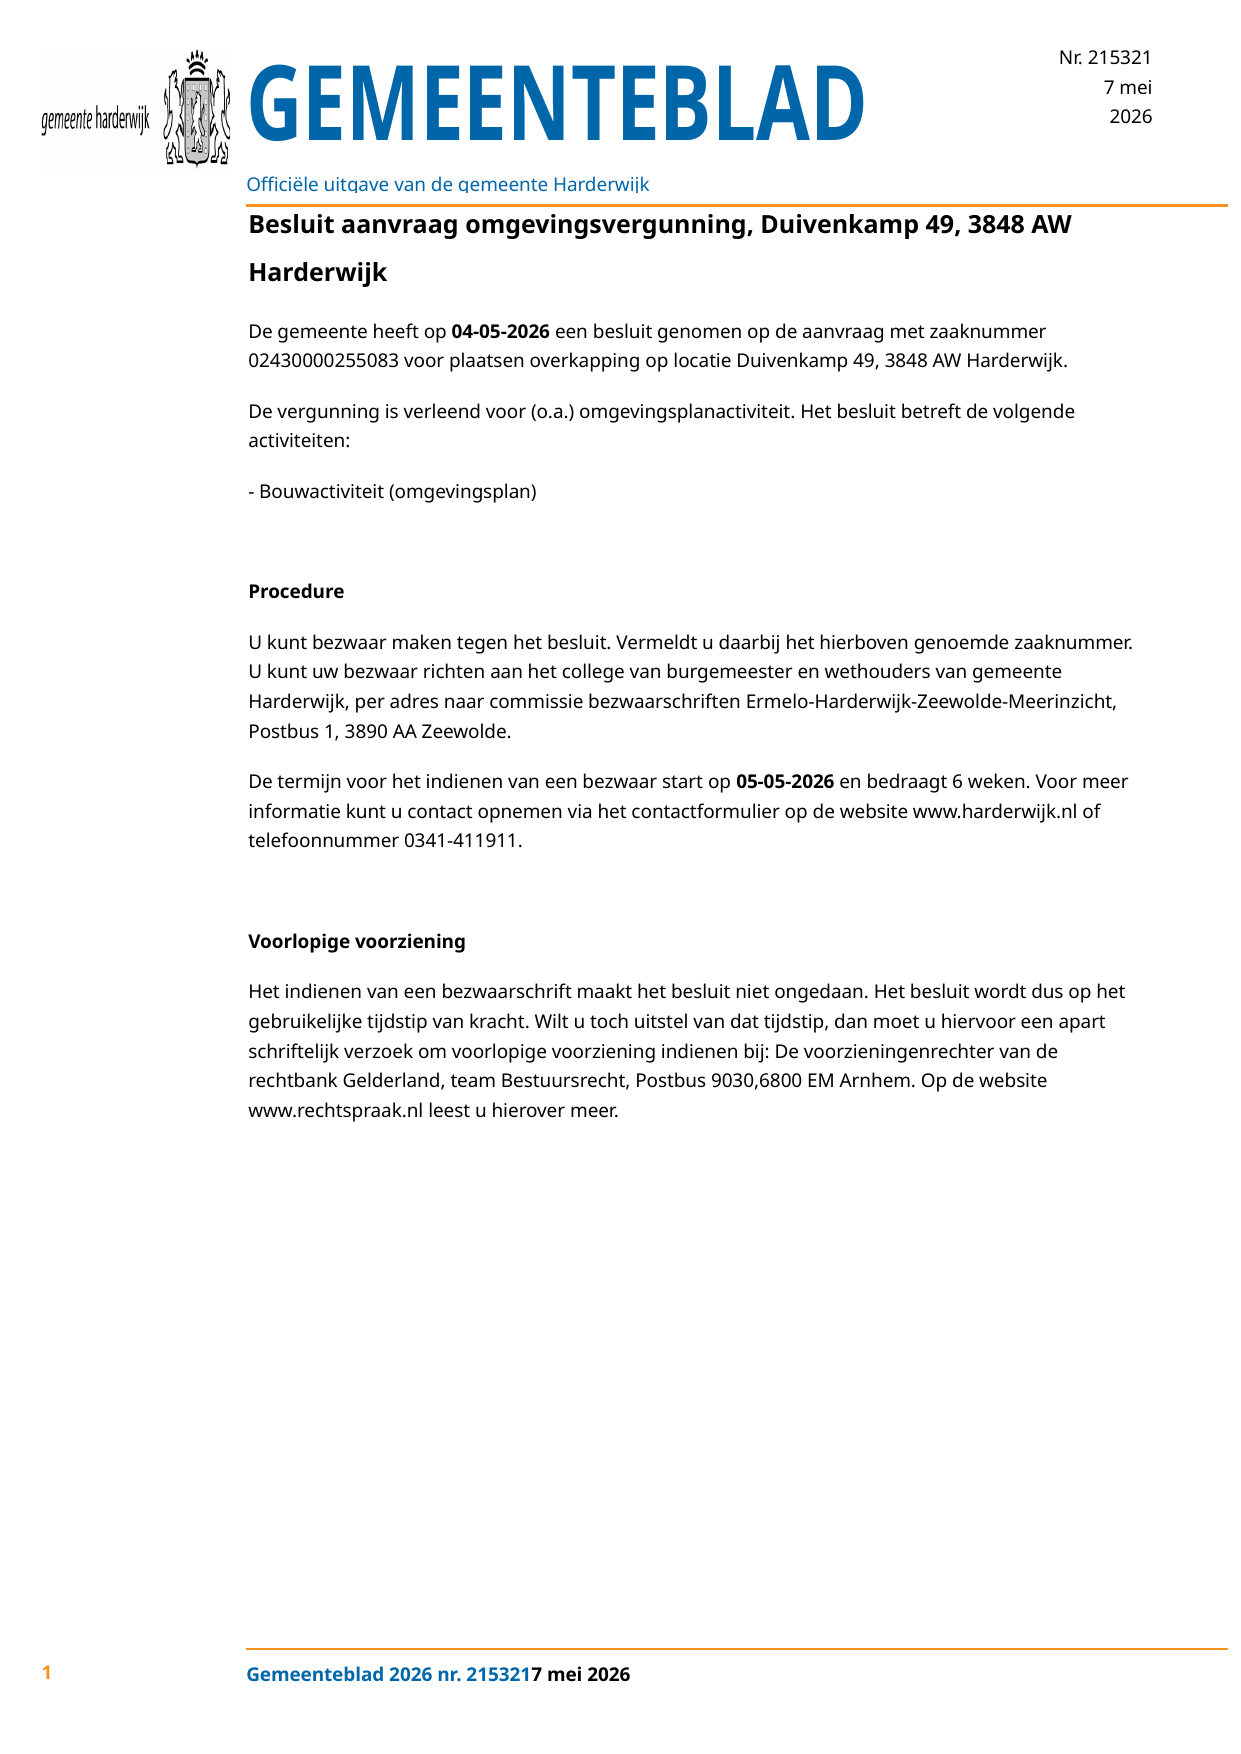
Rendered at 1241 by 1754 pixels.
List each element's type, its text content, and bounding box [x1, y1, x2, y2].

text Voorlopige voorziening [248, 928, 1152, 954]
text De termijn voor het indienen van een bezwaar start op 05-05-2026 en bedraagt 6 weken. Voor meer informatie kunt u contact opnemen via het contactformulier op de website www.harderwijk.nl of telefoonnummer 0341-411911. [248, 768, 1152, 853]
text Besluit aanvraag omgevingsvergunning, Duivenkamp 49, 3848 AW Harderwijk [248, 207, 1152, 288]
text De vergunning is verleend voor (o.a.) omgevingsplanactiviteit. Het besluit betreft de volgende activiteiten: [248, 398, 1152, 453]
text U kunt bezwaar maken tegen het besluit. Vermeldt u daarbij het hierboven genoemde zaaknummer. U kunt uw bezwaar richten aan het college van burgemeester en wethouders van gemeente Harderwijk, per adres naar commissie bezwaarschriften Ermelo-Harderwijk-Zeewolde-Meerinzicht, Postbus 1, 3890 AA Zeewolde. [248, 629, 1152, 744]
text Het indienen van een bezwaarschrift maakt het besluit niet ongedaan. Het besluit wordt dus op het gebruikelijke tijdstip van kracht. Wilt u toch uitstel van dat tijdstip, dan moet u hiervoor een apart schriftelijk verzoek om voorlopige voorziening indienen bij: De voorzieningenrechter van de rechtbank Gelderland, team Bestuursrecht, Postbus 9030,6800 EM Arnhem. Op de website www.rechtspraak.nl leest u hierover meer. [248, 979, 1152, 1123]
text Procedure [248, 579, 1152, 604]
picture [41, 47, 231, 172]
text De gemeente heeft op 04-05-2026 een besluit genomen op de aanvraag met zaaknummer 02430000255083 voor plaatsen overkapping op locatie Duivenkamp 49, 3848 AW Harderwijk. [248, 318, 1152, 373]
text - Bouwactiviteit (omgevingsplan) [248, 478, 1152, 504]
